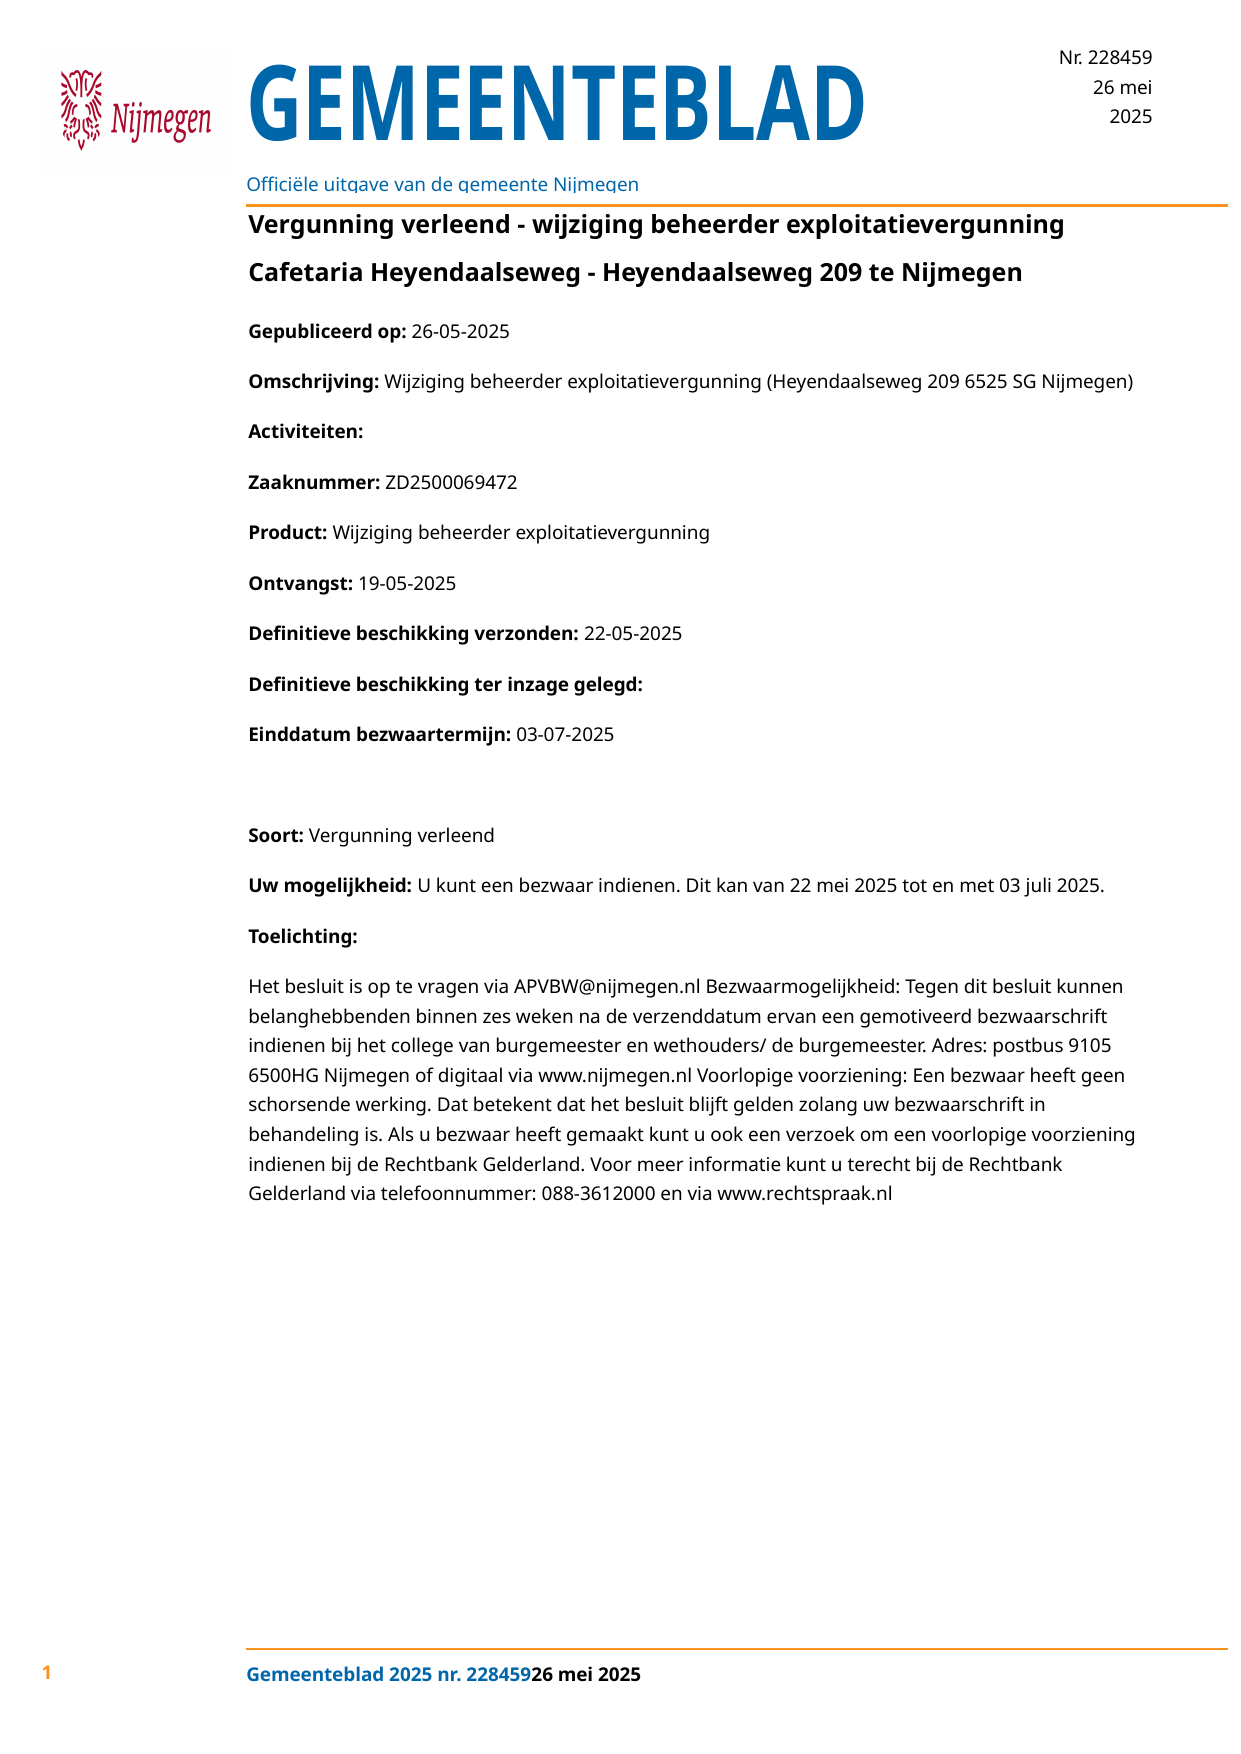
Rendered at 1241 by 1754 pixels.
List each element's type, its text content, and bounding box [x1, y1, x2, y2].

text Gepubliceerd op: 26-05-2025 [248, 318, 1152, 344]
text Product: Wijziging beheerder exploitatievergunning [248, 519, 1152, 545]
text Ontvangst: 19-05-2025 [248, 570, 1152, 596]
text Toelichting: [248, 923, 1152, 949]
text Omschrijving: Wijziging beheerder exploitatievergunning (Heyendaalseweg 209 6525 SG Nijmegen) [248, 368, 1152, 394]
text Soort: Vergunning verleend [248, 822, 1152, 848]
text Het besluit is op te vragen via APVBW@nijmegen.nl Bezwaarmogelijkheid: Tegen dit besluit kunnen belanghebbenden binnen zes weken na de verzenddatum ervan een gemotiveerd bezwaarschrift indienen bij het college van burgemeester en wethouders/ de burgemeester. Adres: postbus 9105 6500HG Nijmegen of digitaal via www.nijmegen.nl Voorlopige voorziening: Een bezwaar heeft geen schorsende werking. Dat betekent dat het besluit blijft gelden zolang uw bezwaarschrift in behandeling is. Als u bezwaar heeft gemaakt kunt u ook een verzoek om een voorlopige voorziening indienen bij de Rechtbank Gelderland. Voor meer informatie kunt u terecht bij de Rechtbank Gelderland via telefoonnummer: 088-3612000 en via www.rechtspraak.nl [248, 973, 1152, 1206]
text Uw mogelijkheid: U kunt een bezwaar indienen. Dit kan van 22 mei 2025 tot en met 03 juli 2025. [248, 872, 1152, 898]
text Definitieve beschikking verzonden: 22-05-2025 [248, 620, 1152, 646]
text Einddatum bezwaartermijn: 03-07-2025 [248, 721, 1152, 747]
text Vergunning verleend - wijziging beheerder exploitatievergunning Cafetaria Heyendaalseweg - Heyendaalseweg 209 te Nijmegen [248, 207, 1152, 288]
picture [41, 47, 231, 172]
text Activiteiten: [248, 419, 1152, 444]
text Zaaknummer: ZD2500069472 [248, 469, 1152, 495]
text Definitieve beschikking ter inzage gelegd: [248, 671, 1152, 697]
